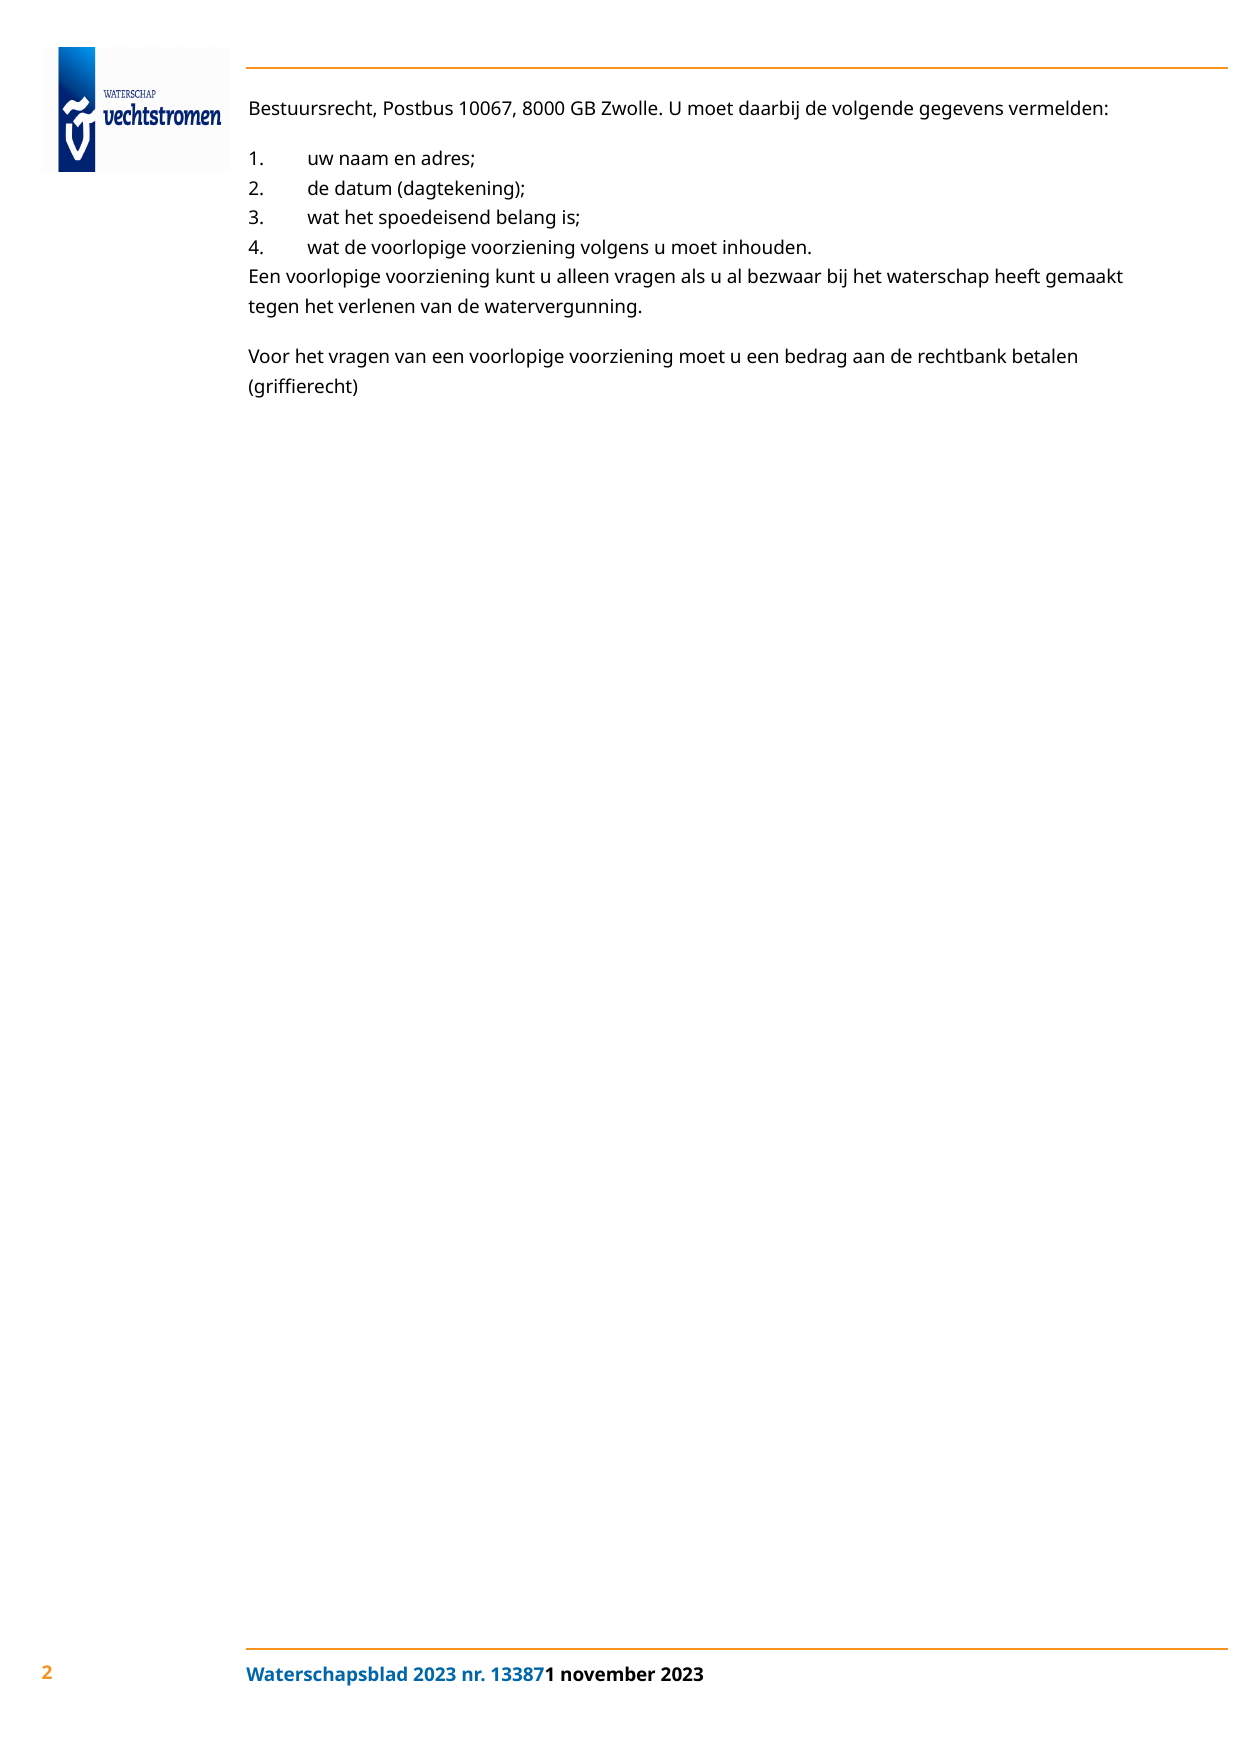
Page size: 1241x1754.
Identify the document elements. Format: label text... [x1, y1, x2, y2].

text Bestuursrecht, Postbus 10067, 8000 GB Zwolle. U moet daarbij de volgende gegevens vermelden: [248, 95, 1152, 121]
text Voor het vragen van een voorlopige voorziening moet u een bedrag aan de rechtbank betalen (griffierecht) [248, 343, 1152, 399]
text Een voorlopige voorziening kunt u alleen vragen als u al bezwaar bij het waterschap heeft gemaakt tegen het verlenen van de watervergunning. [248, 263, 1152, 319]
list wat de voorlopige voorziening volgens u moet inhouden. [248, 234, 1152, 260]
picture [41, 47, 231, 172]
list wat het spoedeisend belang is; [248, 204, 1152, 230]
list uw naam en adres; [248, 145, 1152, 171]
list de datum (dagtekening); [248, 175, 1152, 201]
